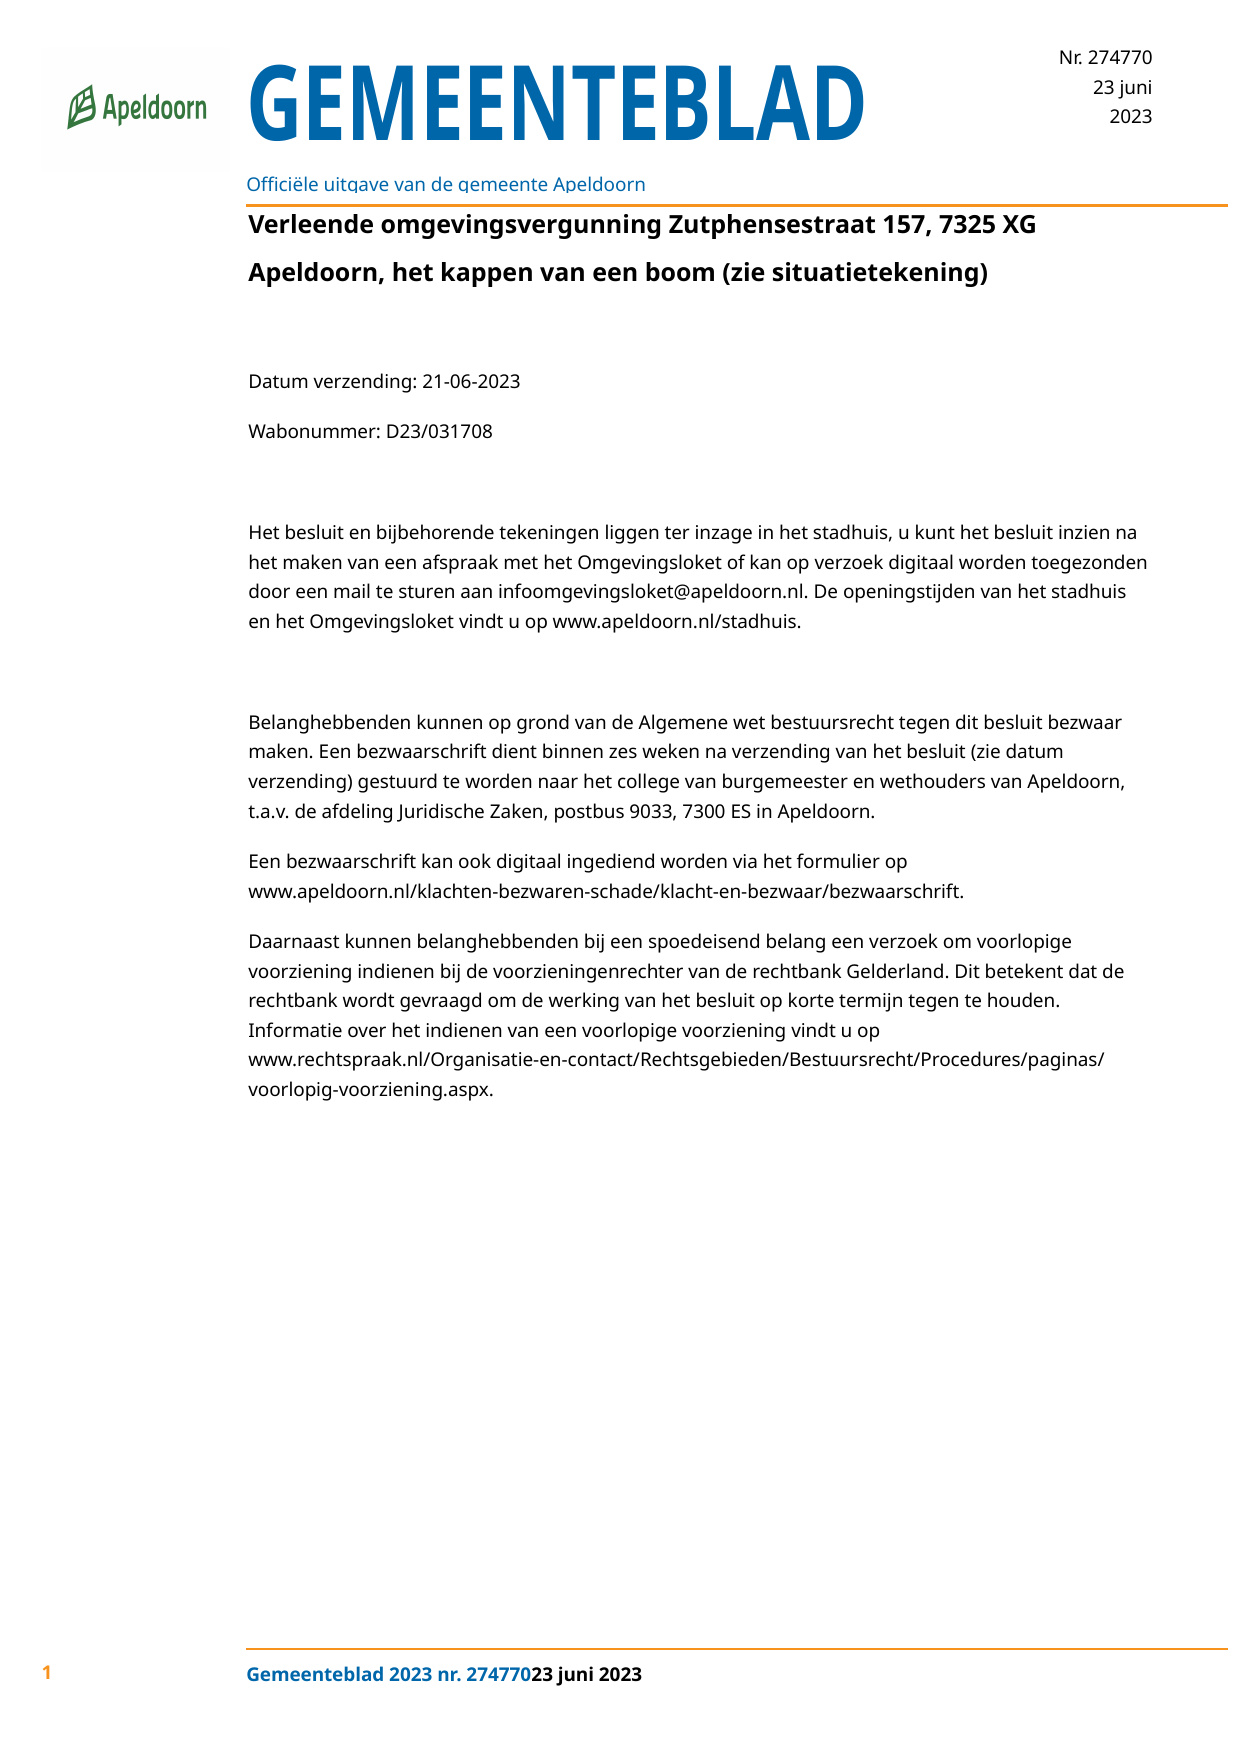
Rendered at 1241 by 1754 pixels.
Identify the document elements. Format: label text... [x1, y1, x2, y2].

text Belanghebbenden kunnen op grond van de Algemene wet bestuursrecht tegen dit besluit bezwaar maken. Een bezwaarschrift dient binnen zes weken na verzending van het besluit (zie datum verzending) gestuurd te worden naar het college van burgemeester en wethouders van Apeldoorn, t.a.v. de afdeling Juridische Zaken, postbus 9033, 7300 ES in Apeldoorn. [248, 709, 1152, 824]
text Het besluit en bijbehorende tekeningen liggen ter inzage in het stadhuis, u kunt het besluit inzien na het maken van een afspraak met het Omgevingsloket of kan op verzoek digitaal worden toegezonden door een mail te sturen aan infoomgevingsloket@apeldoorn.nl. De openingstijden van het stadhuis en het Omgevingsloket vindt u op www.apeldoorn.nl/stadhuis. [248, 519, 1152, 634]
text Datum verzending: 21-06-2023 [248, 368, 1152, 394]
picture [41, 47, 231, 172]
text Een bezwaarschrift kan ook digitaal ingediend worden via het formulier op www.apeldoorn.nl/klachten-bezwaren-schade/klacht-en-bezwaar/bezwaarschrift. [248, 848, 1152, 904]
text Daarnaast kunnen belanghebbenden bij een spoedeisend belang een verzoek om voorlopige voorziening indienen bij de voorzieningenrechter van de rechtbank Gelderland. Dit betekent dat de rechtbank wordt gevraagd om de werking van het besluit op korte termijn tegen te houden. Informatie over het indienen van een voorlopige voorziening vindt u op www.rechtspraak.nl/Organisatie-en-contact/Rechtsgebieden/Bestuursrecht/Procedures/paginas/voorlopig-voorziening.aspx. [248, 928, 1152, 1102]
text Wabonummer: D23/031708 [248, 419, 1152, 444]
text Verleende omgevingsvergunning Zutphensestraat 157, 7325 XG Apeldoorn, het kappen van een boom (zie situatietekening) [248, 207, 1152, 288]
